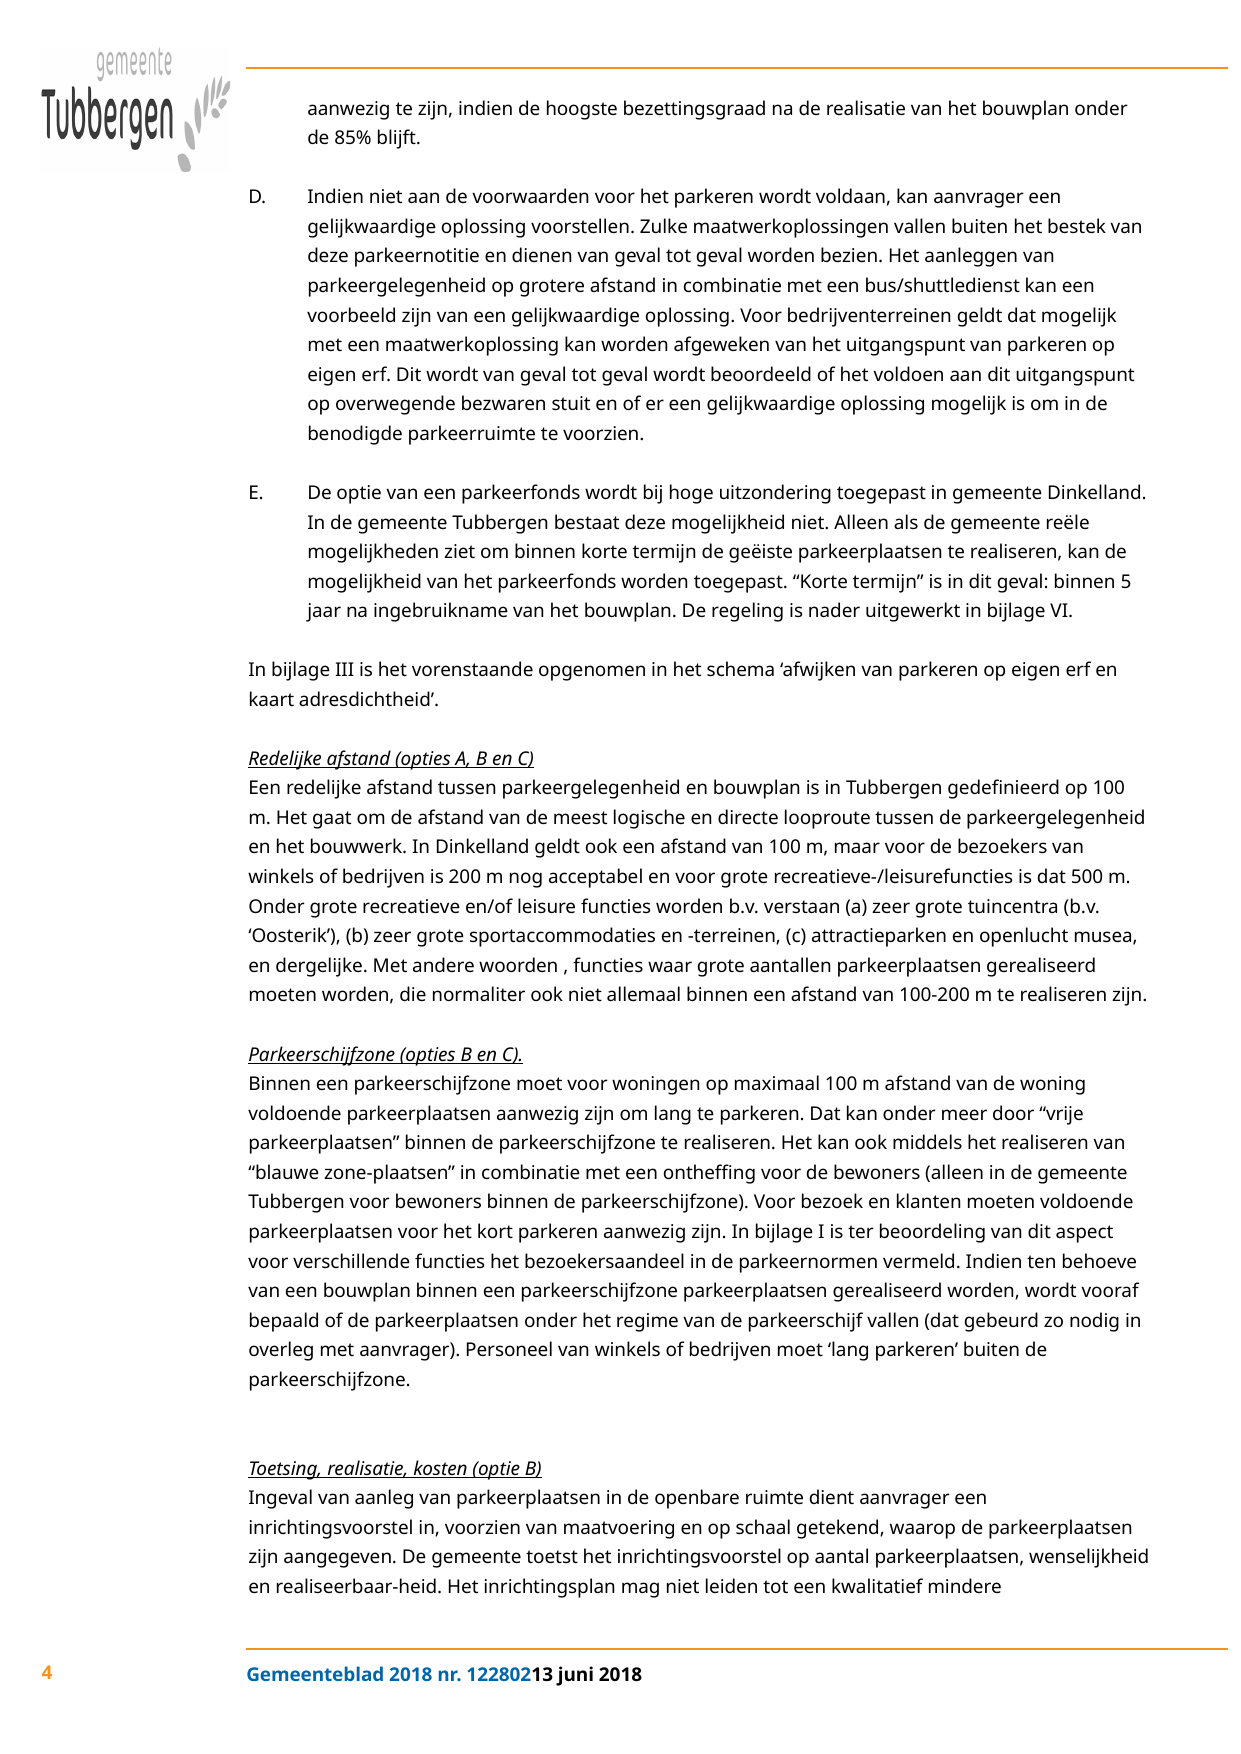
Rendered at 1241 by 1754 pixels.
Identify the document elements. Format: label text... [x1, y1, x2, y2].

picture [41, 47, 231, 172]
text Toetsing, realisatie, kosten (optie B) [248, 1455, 1152, 1481]
text Binnen een parkeerschijfzone moet voor woningen op maximaal 100 m afstand van de woning voldoende parkeerplaatsen aanwezig zijn om lang te parkeren. Dat kan onder meer door “vrije parkeerplaatsen” binnen de parkeerschijfzone te realiseren. Het kan ook middels het realiseren van “blauwe zone-plaatsen” in combinatie met een ontheffing voor de bewoners (alleen in de gemeente Tubbergen voor bewoners binnen de parkeerschijfzone). Voor bezoek en klanten moeten voldoende parkeerplaatsen voor het kort parkeren aanwezig zijn. In bijlage I is ter beoordeling van dit aspect voor verschillende functies het bezoekersaandeel in de parkeernormen vermeld. Indien ten behoeve van een bouwplan binnen een parkeerschijfzone parkeerplaatsen gerealiseerd worden, wordt vooraf bepaald of de parkeerplaatsen onder het regime van de parkeerschijf vallen (dat gebeurd zo nodig in overleg met aanvrager). Personeel van winkels of bedrijven moet ‘lang parkeren’ buiten de parkeerschijfzone. [248, 1070, 1152, 1392]
text Een redelijke afstand tussen parkeergelegenheid en bouwplan is in Tubbergen gedefinieerd op 100 m. Het gaat om de afstand van de meest logische en directe looproute tussen de parkeergelegenheid en het bouwwerk. In Dinkelland geldt ook een afstand van 100 m, maar voor de bezoekers van winkels of bedrijven is 200 m nog acceptabel en voor grote recreatieve-/leisurefuncties is dat 500 m. Onder grote recreatieve en/of leisure functies worden b.v. verstaan (a) zeer grote tuincentra (b.v. ‘Oosterik’), (b) zeer grote sportaccommodaties en -terreinen, (c) attractieparken en openlucht musea, en dergelijke. Met andere woorden , functies waar grote aantallen parkeerplaatsen gerealiseerd moeten worden, die normaliter ook niet allemaal binnen een afstand van 100-200 m te realiseren zijn. [248, 774, 1152, 1007]
text Parkeerschijfzone (opties B en C). [248, 1041, 1152, 1067]
table_header aanwezig te zijn, indien de hoogste bezettingsgraad na de realisatie van het bouwplan onder de 85% blijft. Indien niet aan de voorwaarden voor het parkeren wordt voldaan, kan aanvrager een gelijkwaardige oplossing voorstellen. Zulke maatwerkoplossingen vallen buiten het bestek van deze parkeernotitie en dienen van geval tot geval worden bezien. Het aanleggen van parkeergelegenheid op grotere afstand in combinatie met een bus/shuttledienst kan een voorbeeld zijn van een gelijkwaardige oplossing. Voor bedrijventerreinen geldt dat mogelijk met een maatwerkoplossing kan worden afgeweken van het uitgangspunt van parkeren op eigen erf. Dit wordt van geval tot geval wordt beoordeeld of het voldoen aan dit uitgangspunt op overwegende bezwaren stuit en of er een gelijkwaardige oplossing mogelijk is om in de benodigde parkeerruimte te voorzien. De optie van een parkeerfonds wordt bij hoge uitzondering toegepast in gemeente Dinkelland. In de gemeente Tubbergen bestaat deze mogelijkheid niet. Alleen als de gemeente reële mogelijkheden ziet om binnen korte termijn de geëiste parkeerplaatsen te realiseren, kan de mogelijkheid van het parkeerfonds worden toegepast. “Korte termijn” is in dit geval: binnen 5 jaar na ingebruikname van het bouwplan. De regeling is nader uitgewerkt in bijlage VI. [248, 95, 1152, 623]
text Redelijke afstand (opties A, B en C) [248, 745, 1152, 771]
text In bijlage III is het vorenstaande opgenomen in het schema ‘afwijken van parkeren op eigen erf en kaart adresdichtheid’. [248, 656, 1152, 712]
text Ingeval van aanleg van parkeerplaatsen in de openbare ruimte dient aanvrager een inrichtingsvoorstel in, voorzien van maatvoering en op schaal getekend, waarop de parkeerplaatsen zijn aangegeven. De gemeente toetst het inrichtingsvoorstel op aantal parkeerplaatsen, wenselijkheid en realiseerbaar-heid. Het inrichtingsplan mag niet leiden tot een kwalitatief mindere [248, 1484, 1152, 1599]
